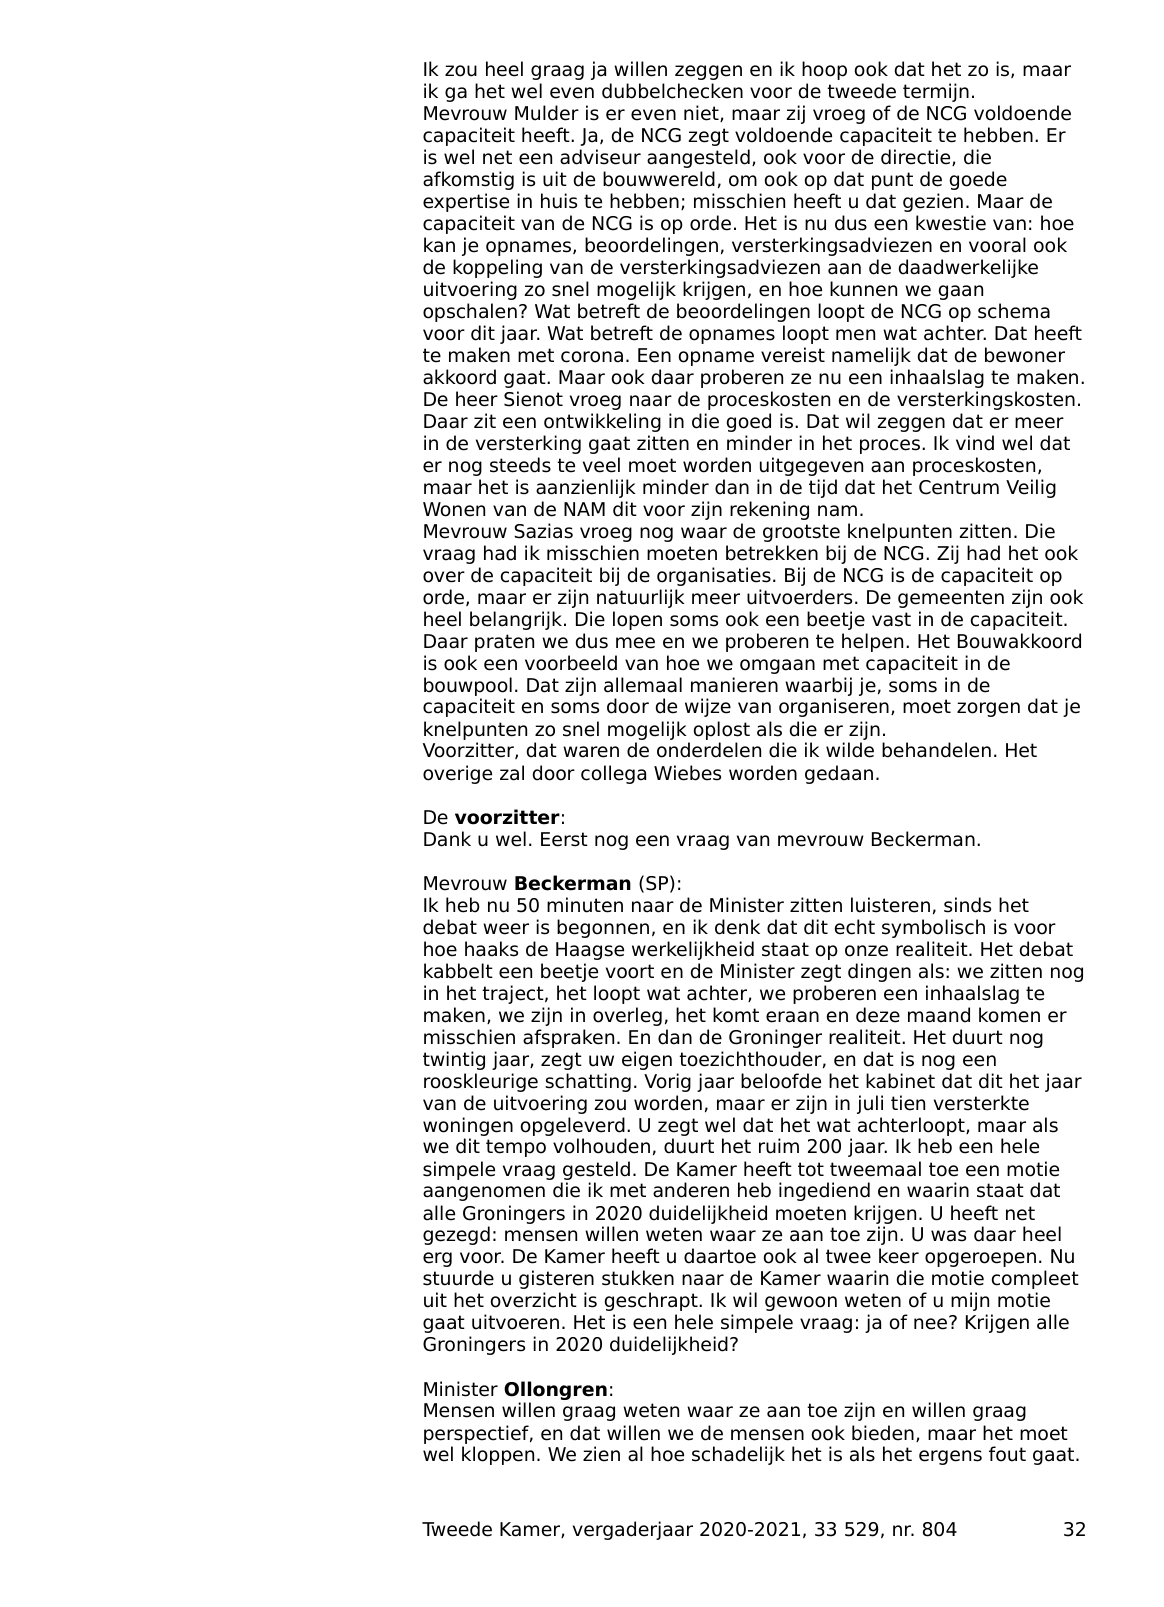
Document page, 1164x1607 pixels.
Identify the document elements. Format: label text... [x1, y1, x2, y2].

text Mevrouw Mulder is er even niet, maar zij vroeg of de NCG voldoende capaciteit heeft. Ja, de NCG zegt voldoende capaciteit te hebben. Er is wel net een adviseur aangesteld, ook voor de directie, die afkomstig is uit de bouwwereld, om ook op dat punt de goede expertise in huis te hebben; misschien heeft u dat gezien. Maar de capaciteit van de NCG is op orde. Het is nu dus een kwestie van: hoe kan je opnames, beoordelingen, versterkingsadviezen en vooral ook de koppeling van de versterkingsadviezen aan de daadwerkelijke uitvoering zo snel mogelijk krijgen, en hoe kunnen we gaan opschalen? Wat betreft de beoordelingen loopt de NCG op schema voor dit jaar. Wat betreft de opnames loopt men wat achter. Dat heeft te maken met corona. Een opname vereist namelijk dat de bewoner akkoord gaat. Maar ook daar proberen ze nu een inhaalslag te maken. [422, 103, 1087, 389]
text Voorzitter, dat waren de onderdelen die ik wilde behandelen. Het overige zal door collega Wiebes worden gedaan. [422, 740, 1087, 784]
text Mevrouw Sazias vroeg nog waar de grootste knelpunten zitten. Die vraag had ik misschien moeten betrekken bij de NCG. Zij had het ook over de capaciteit bij de organisaties. Bij de NCG is de capaciteit op orde, maar er zijn natuurlijk meer uitvoerders. De gemeenten zijn ook heel belangrijk. Die lopen soms ook een beetje vast in de capaciteit. Daar praten we dus mee en we proberen te helpen. Het Bouwakkoord is ook een voorbeeld van hoe we omgaan met capaciteit in de bouwpool. Dat zijn allemaal manieren waarbij je, soms in de capaciteit en soms door de wijze van organiseren, moet zorgen dat je knelpunten zo snel mogelijk oplost als die er zijn. [422, 521, 1087, 740]
text Ik zou heel graag ja willen zeggen en ik hoop ook dat het zo is, maar ik ga het wel even dubbelchecken voor de tweede termijn. [422, 59, 1087, 103]
text De voorzitter: [422, 807, 1087, 828]
text De heer Sienot vroeg naar de proceskosten en de versterkingskosten. Daar zit een ontwikkeling in die goed is. Dat wil zeggen dat er meer in de versterking gaat zitten en minder in het proces. Ik vind wel dat er nog steeds te veel moet worden uitgegeven aan proceskosten, maar het is aanzienlijk minder dan in de tijd dat het Centrum Veilig Wonen van de NAM dit voor zijn rekening nam. [422, 389, 1087, 521]
text Mensen willen graag weten waar ze aan toe zijn en willen graag perspectief, en dat willen we de mensen ook bieden, maar het moet wel kloppen. We zien al hoe schadelijk het is als het ergens fout gaat. [422, 1400, 1087, 1466]
text Mevrouw Beckerman (SP): [422, 873, 1087, 895]
text Ik heb nu 50 minuten naar de Minister zitten luisteren, sinds het debat weer is begonnen, en ik denk dat dit echt symbolisch is voor hoe haaks de Haagse werkelijkheid staat op onze realiteit. Het debat kabbelt een beetje voort en de Minister zegt dingen als: we zitten nog in het traject, het loopt wat achter, we proberen een inhaalslag te maken, we zijn in overleg, het komt eraan en deze maand komen er misschien afspraken. En dan de Groninger realiteit. Het duurt nog twintig jaar, zegt uw eigen toezichthouder, en dat is nog een rooskleurige schatting. Vorig jaar beloofde het kabinet dat dit het jaar van de uitvoering zou worden, maar er zijn in juli tien versterkte woningen opgeleverd. U zegt wel dat het wat achterloopt, maar als we dit tempo volhouden, duurt het ruim 200 jaar. Ik heb een hele simpele vraag gesteld. De Kamer heeft tot tweemaal toe een motie aangenomen die ik met anderen heb ingediend en waarin staat dat alle Groningers in 2020 duidelijkheid moeten krijgen. U heeft net gezegd: mensen willen weten waar ze aan toe zijn. U was daar heel erg voor. De Kamer heeft u daartoe ook al twee keer opgeroepen. Nu stuurde u gisteren stukken naar de Kamer waarin die motie compleet uit het overzicht is geschrapt. Ik wil gewoon weten of u mijn motie gaat uitvoeren. Het is een hele simpele vraag: ja of nee? Krijgen alle Groningers in 2020 duidelijkheid? [422, 895, 1087, 1356]
text Minister Ollongren: [422, 1378, 1087, 1400]
text Dank u wel. Eerst nog een vraag van mevrouw Beckerman. [422, 828, 1087, 851]
